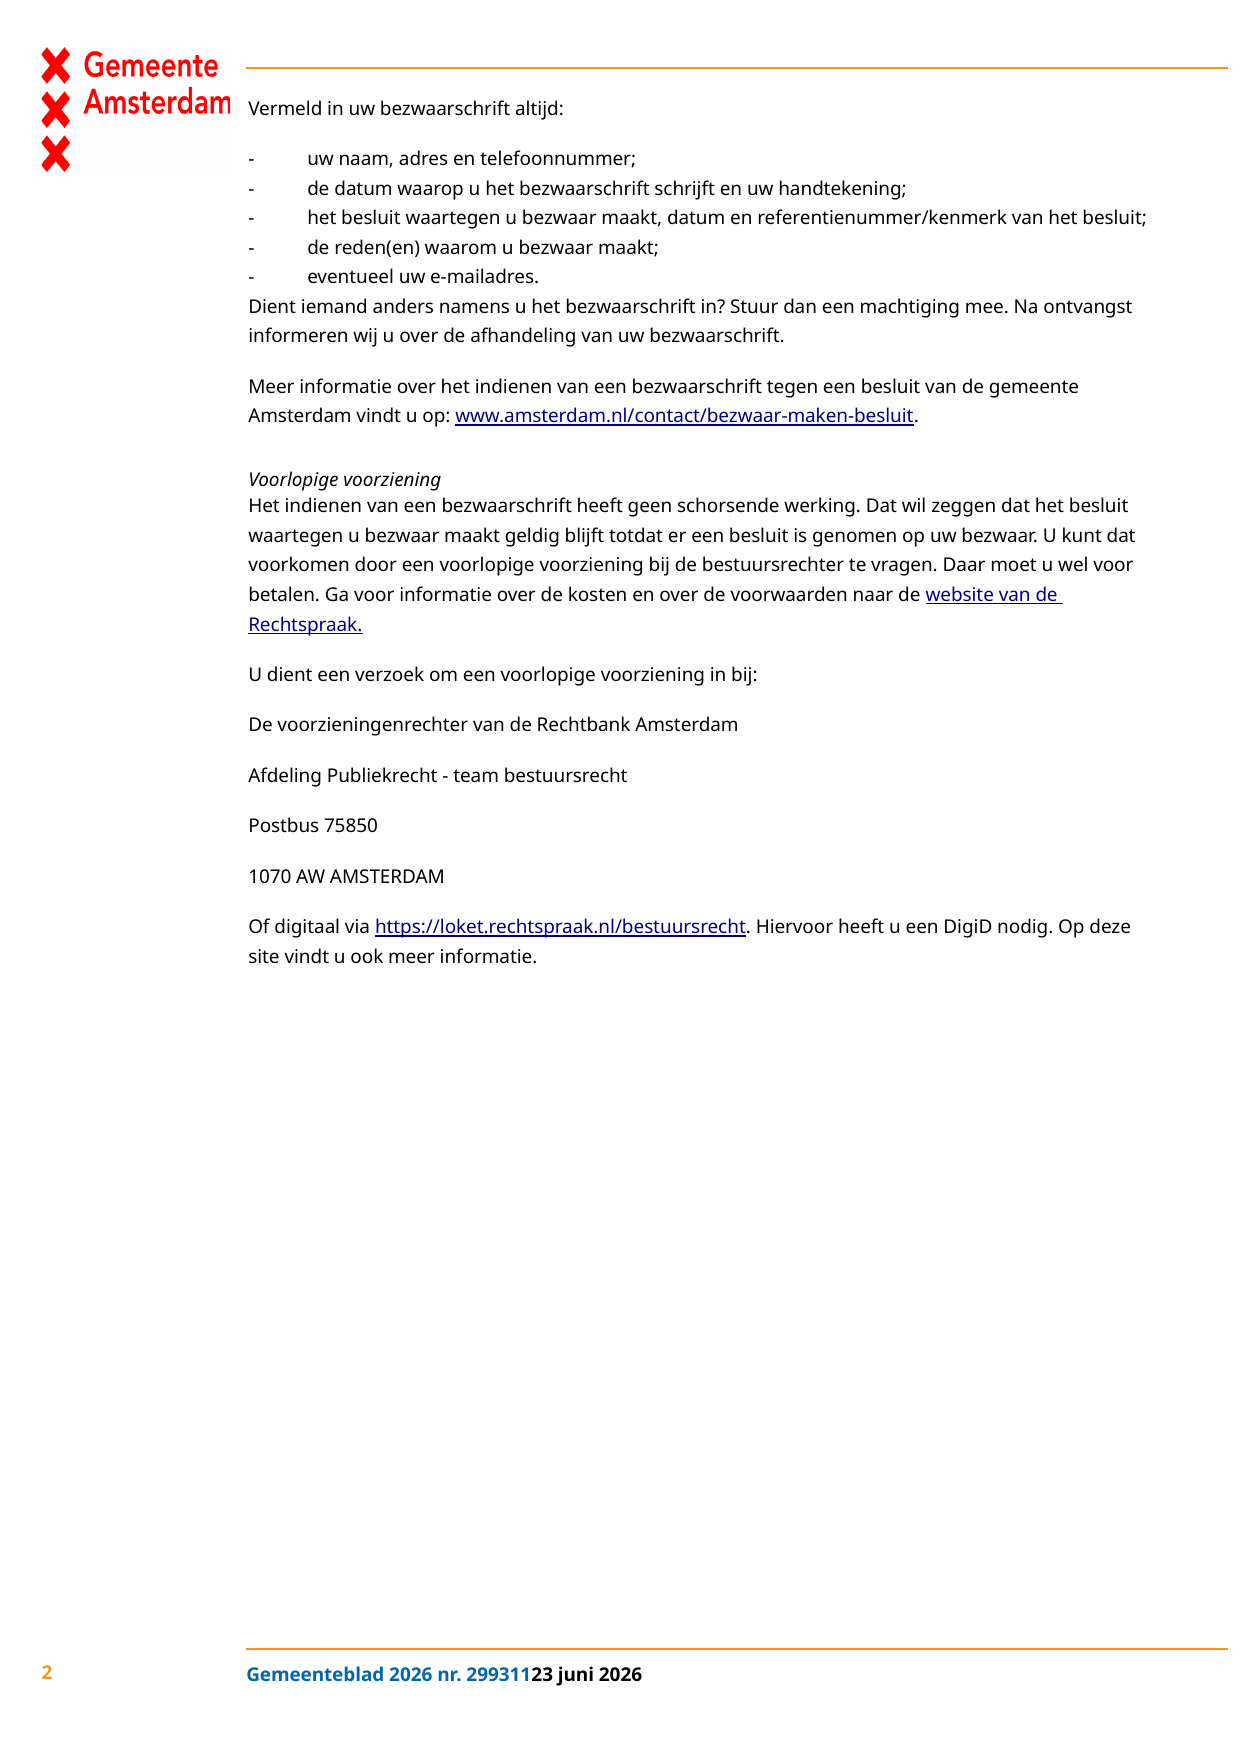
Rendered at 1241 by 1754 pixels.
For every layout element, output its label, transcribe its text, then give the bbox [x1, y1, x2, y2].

text U dient een verzoek om een voorlopige voorziening in bij: [248, 661, 1152, 687]
text Afdeling Publiekrecht - team bestuursrecht [248, 762, 1152, 788]
list uw naam, adres en telefoonnummer; [248, 145, 1152, 171]
text De voorzieningenrechter van de Rechtbank Amsterdam [248, 712, 1152, 737]
list de reden(en) waarom u bezwaar maakt; [248, 234, 1152, 260]
text Het indienen van een bezwaarschrift heeft geen schorsende werking. Dat wil zeggen dat het besluit waartegen u bezwaar maakt geldig blijft totdat er een besluit is genomen op uw bezwaar. U kunt dat voorkomen door een voorlopige voorziening bij de bestuursrechter te vragen. Daar moet u wel voor betalen. Ga voor informatie over de kosten en over de voorwaarden naar de website van de Rechtspraak. [248, 492, 1152, 636]
picture [41, 47, 231, 172]
list eventueel uw e-mailadres. [248, 263, 1152, 289]
list het besluit waartegen u bezwaar maakt, datum en referentienummer/kenmerk van het besluit; [248, 204, 1152, 230]
text Of digitaal via https://loket.rechtspraak.nl/bestuursrecht. Hiervoor heeft u een DigiD nodig. Op deze site vindt u ook meer informatie. [248, 913, 1152, 968]
text Meer informatie over het indienen van een bezwaarschrift tegen een besluit van de gemeente Amsterdam vindt u op: www.amsterdam.nl/contact/bezwaar-maken-besluit. [248, 373, 1152, 428]
text Voorlopige voorziening [248, 467, 1152, 492]
text Vermeld in uw bezwaarschrift altijd: [248, 95, 1152, 121]
text Postbus 75850 [248, 812, 1152, 838]
list de datum waarop u het bezwaarschrift schrijft en uw handtekening; [248, 175, 1152, 201]
text Dient iemand anders namens u het bezwaarschrift in? Stuur dan een machtiging mee. Na ontvangst informeren wij u over de afhandeling van uw bezwaarschrift. [248, 293, 1152, 348]
text 1070 AW AMSTERDAM [248, 863, 1152, 888]
